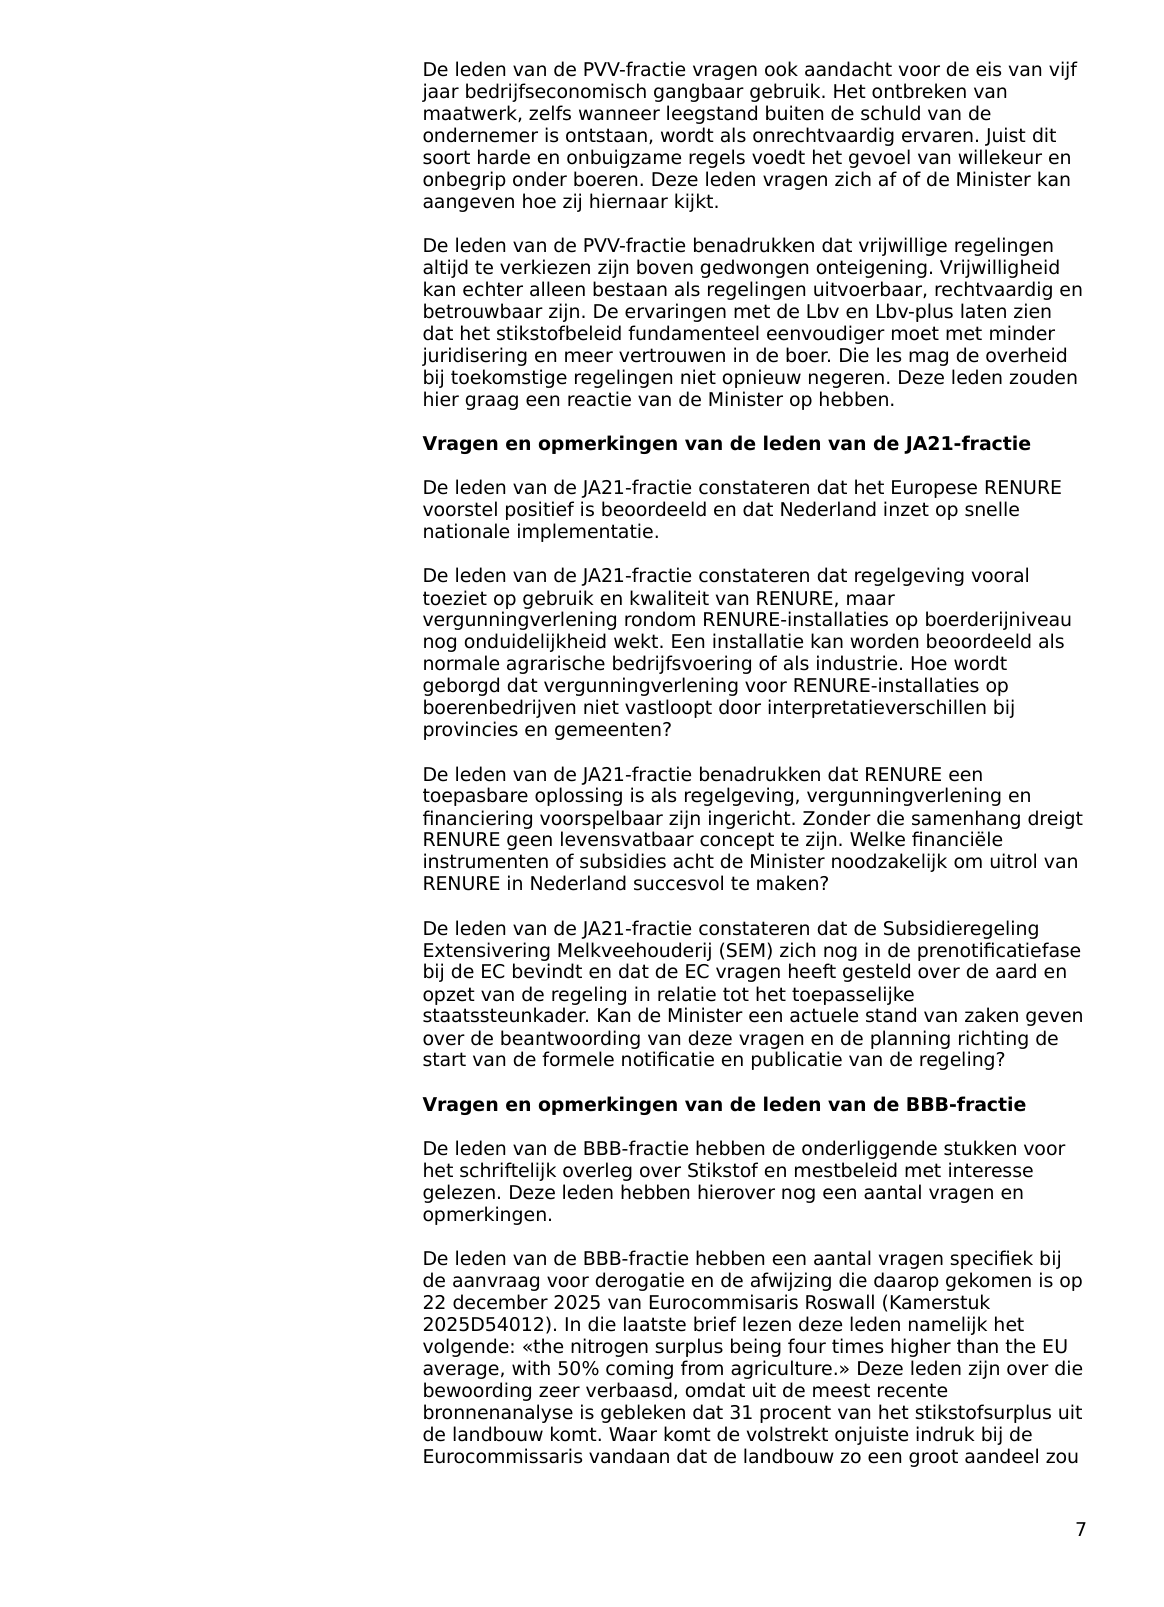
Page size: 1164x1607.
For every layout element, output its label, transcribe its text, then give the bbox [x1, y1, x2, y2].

subtitle Vragen en opmerkingen van de leden van de JA21-fractie [422, 433, 1087, 455]
text De leden van de JA21-fractie constateren dat regelgeving vooral toeziet op gebruik en kwaliteit van RENURE, maar vergunningverlening rondom RENURE-installaties op boerderijniveau nog onduidelijkheid wekt. Een installatie kan worden beoordeeld als normale agrarische bedrijfsvoering of als industrie. Hoe wordt geborgd dat vergunningverlening voor RENURE-installaties op boerenbedrijven niet vastloopt door interpretatieverschillen bij provincies en gemeenten? [422, 565, 1087, 741]
text De leden van de PVV-fractie benadrukken dat vrijwillige regelingen altijd te verkiezen zijn boven gedwongen onteigening. Vrijwilligheid kan echter alleen bestaan als regelingen uitvoerbaar, rechtvaardig en betrouwbaar zijn. De ervaringen met de Lbv en Lbv-plus laten zien dat het stikstofbeleid fundamenteel eenvoudiger moet met minder juridisering en meer vertrouwen in de boer. Die les mag de overheid bij toekomstige regelingen niet opnieuw negeren. Deze leden zouden hier graag een reactie van de Minister op hebben. [422, 235, 1087, 411]
subtitle Vragen en opmerkingen van de leden van de BBB-fractie [422, 1093, 1087, 1116]
text De leden van de PVV-fractie vragen ook aandacht voor de eis van vijf jaar bedrijfseconomisch gangbaar gebruik. Het ontbreken van maatwerk, zelfs wanneer leegstand buiten de schuld van de ondernemer is ontstaan, wordt als onrechtvaardig ervaren. Juist dit soort harde en onbuigzame regels voedt het gevoel van willekeur en onbegrip onder boeren. Deze leden vragen zich af of de Minister kan aangeven hoe zij hiernaar kijkt. [422, 59, 1087, 213]
text De leden van de JA21-fractie constateren dat het Europese RENURE voorstel positief is beoordeeld en dat Nederland inzet op snelle nationale implementatie. [422, 477, 1087, 543]
text De leden van de JA21-fractie constateren dat de Subsidieregeling Extensivering Melkveehouderij (SEM) zich nog in de prenotificatiefase bij de EC bevindt en dat de EC vragen heeft gesteld over de aard en opzet van de regeling in relatie tot het toepasselijke staatssteunkader. Kan de Minister een actuele stand van zaken geven over de beantwoording van deze vragen en de planning richting de start van de formele notificatie en publicatie van de regeling? [422, 917, 1087, 1071]
text De leden van de BBB-fractie hebben een aantal vragen specifiek bij de aanvraag voor derogatie en de afwijzing die daarop gekomen is op 22 december 2025 van Eurocommisaris Roswall (Kamerstuk 2025D54012). In die laatste brief lezen deze leden namelijk het volgende: «the nitrogen surplus being four times higher than the EU average, with 50% coming from agriculture.» Deze leden zijn over die bewoording zeer verbaasd, omdat uit de meest recente bronnenanalyse is gebleken dat 31 procent van het stikstofsurplus uit de landbouw komt. Waar komt de volstrekt onjuiste indruk bij de Eurocommissaris vandaan dat de landbouw zo een groot aandeel zou [422, 1248, 1087, 1468]
text De leden van de JA21-fractie benadrukken dat RENURE een toepasbare oplossing is als regelgeving, vergunningverlening en financiering voorspelbaar zijn ingericht. Zonder die samenhang dreigt RENURE geen levensvatbaar concept te zijn. Welke financiële instrumenten of subsidies acht de Minister noodzakelijk om uitrol van RENURE in Nederland succesvol te maken? [422, 763, 1087, 895]
text De leden van de BBB-fractie hebben de onderliggende stukken voor het schriftelijk overleg over Stikstof en mestbeleid met interesse gelezen. Deze leden hebben hierover nog een aantal vragen en opmerkingen. [422, 1138, 1087, 1226]
